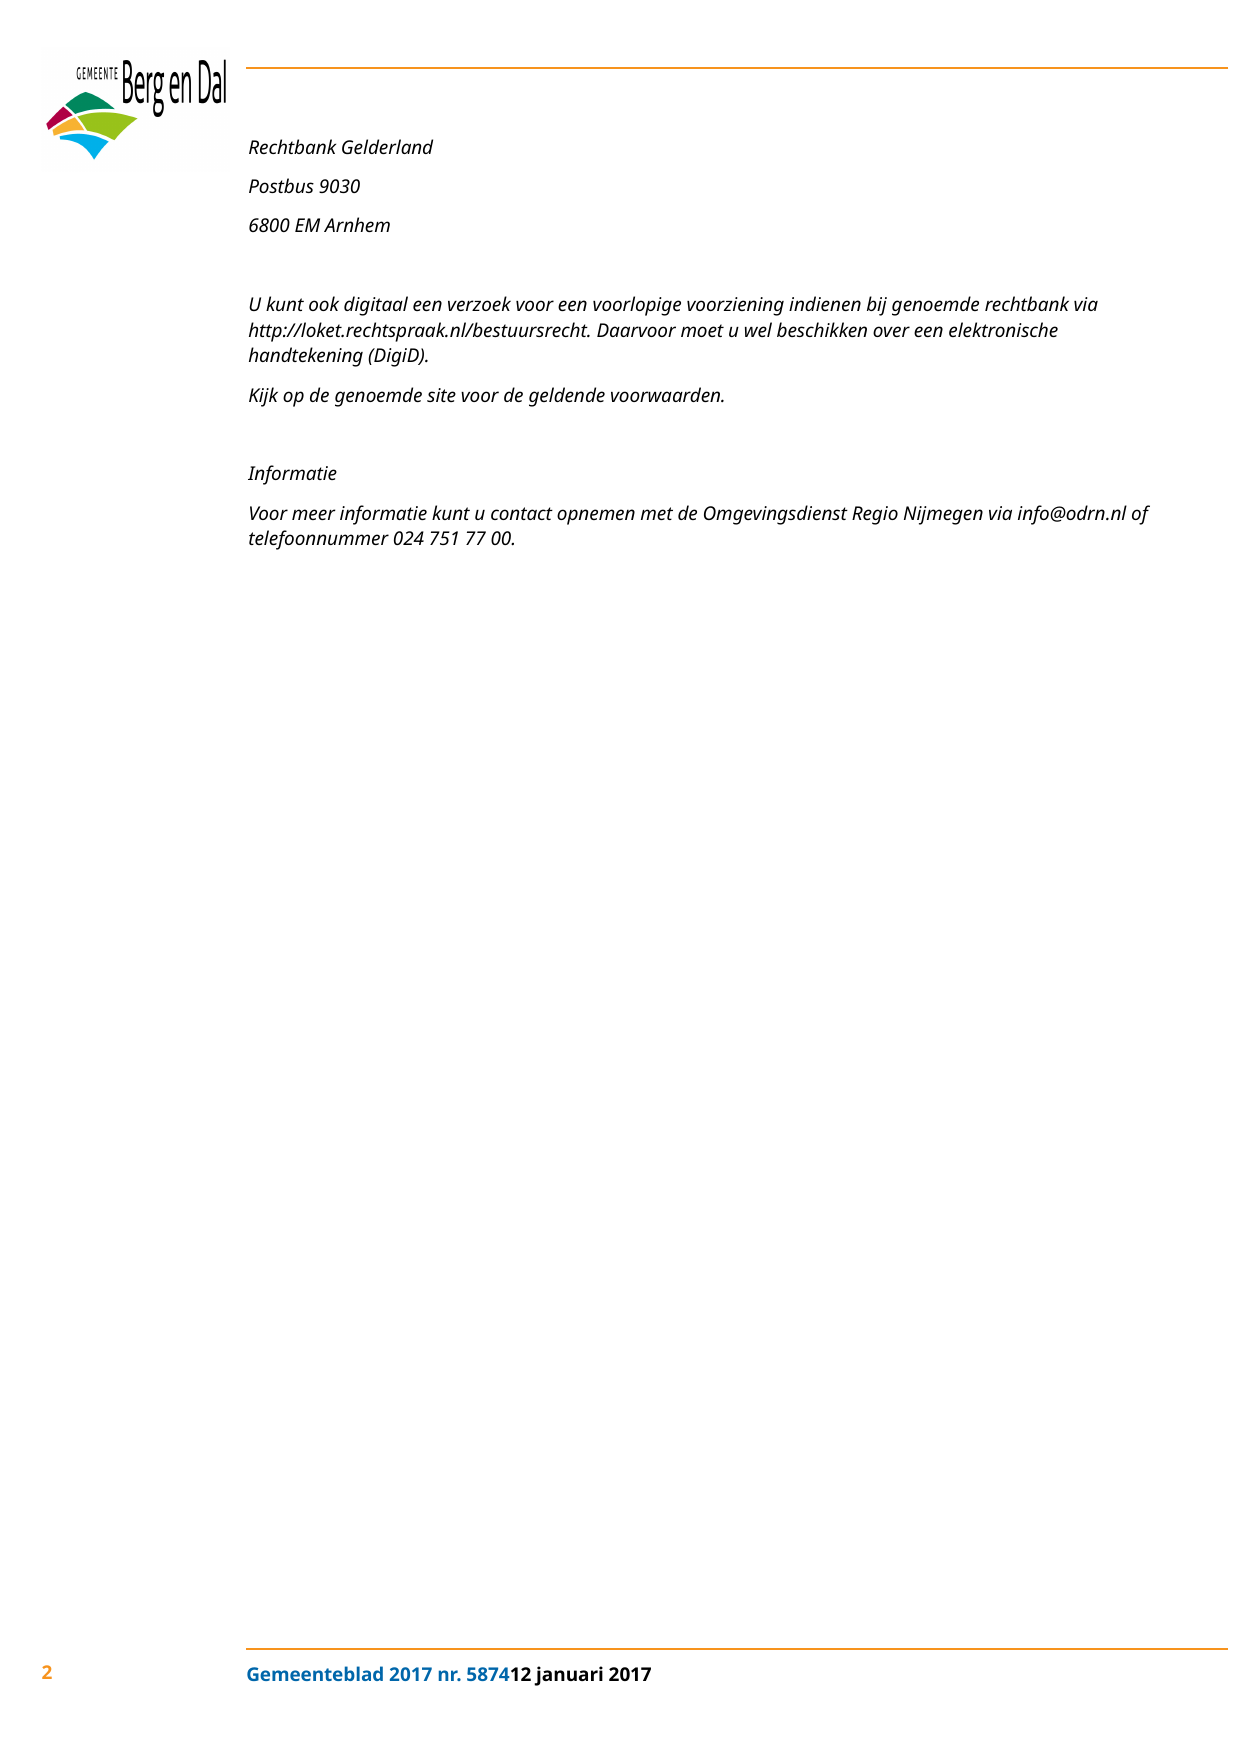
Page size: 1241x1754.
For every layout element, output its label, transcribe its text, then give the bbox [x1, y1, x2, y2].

text Rechtbank Gelderland [248, 134, 1152, 160]
text Informatie [248, 460, 1152, 486]
text Voor meer informatie kunt u contact opnemen met de Omgevingsdienst Regio Nijmegen via info@odrn.nl of telefoonnummer 024 751 77 00. [248, 500, 1152, 551]
text 6800 EM Arnhem [248, 213, 1152, 238]
picture [41, 47, 231, 172]
text Kijk op de genoemde site voor de geldende voorwaarden. [248, 382, 1152, 408]
text U kunt ook digitaal een verzoek voor een voorlopige voorziening indienen bij genoemde rechtbank via http://loket.rechtspraak.nl/bestuursrecht. Daarvoor moet u wel beschikken over een elektronische handtekening (DigiD). [248, 291, 1152, 368]
text Postbus 9030 [248, 173, 1152, 199]
